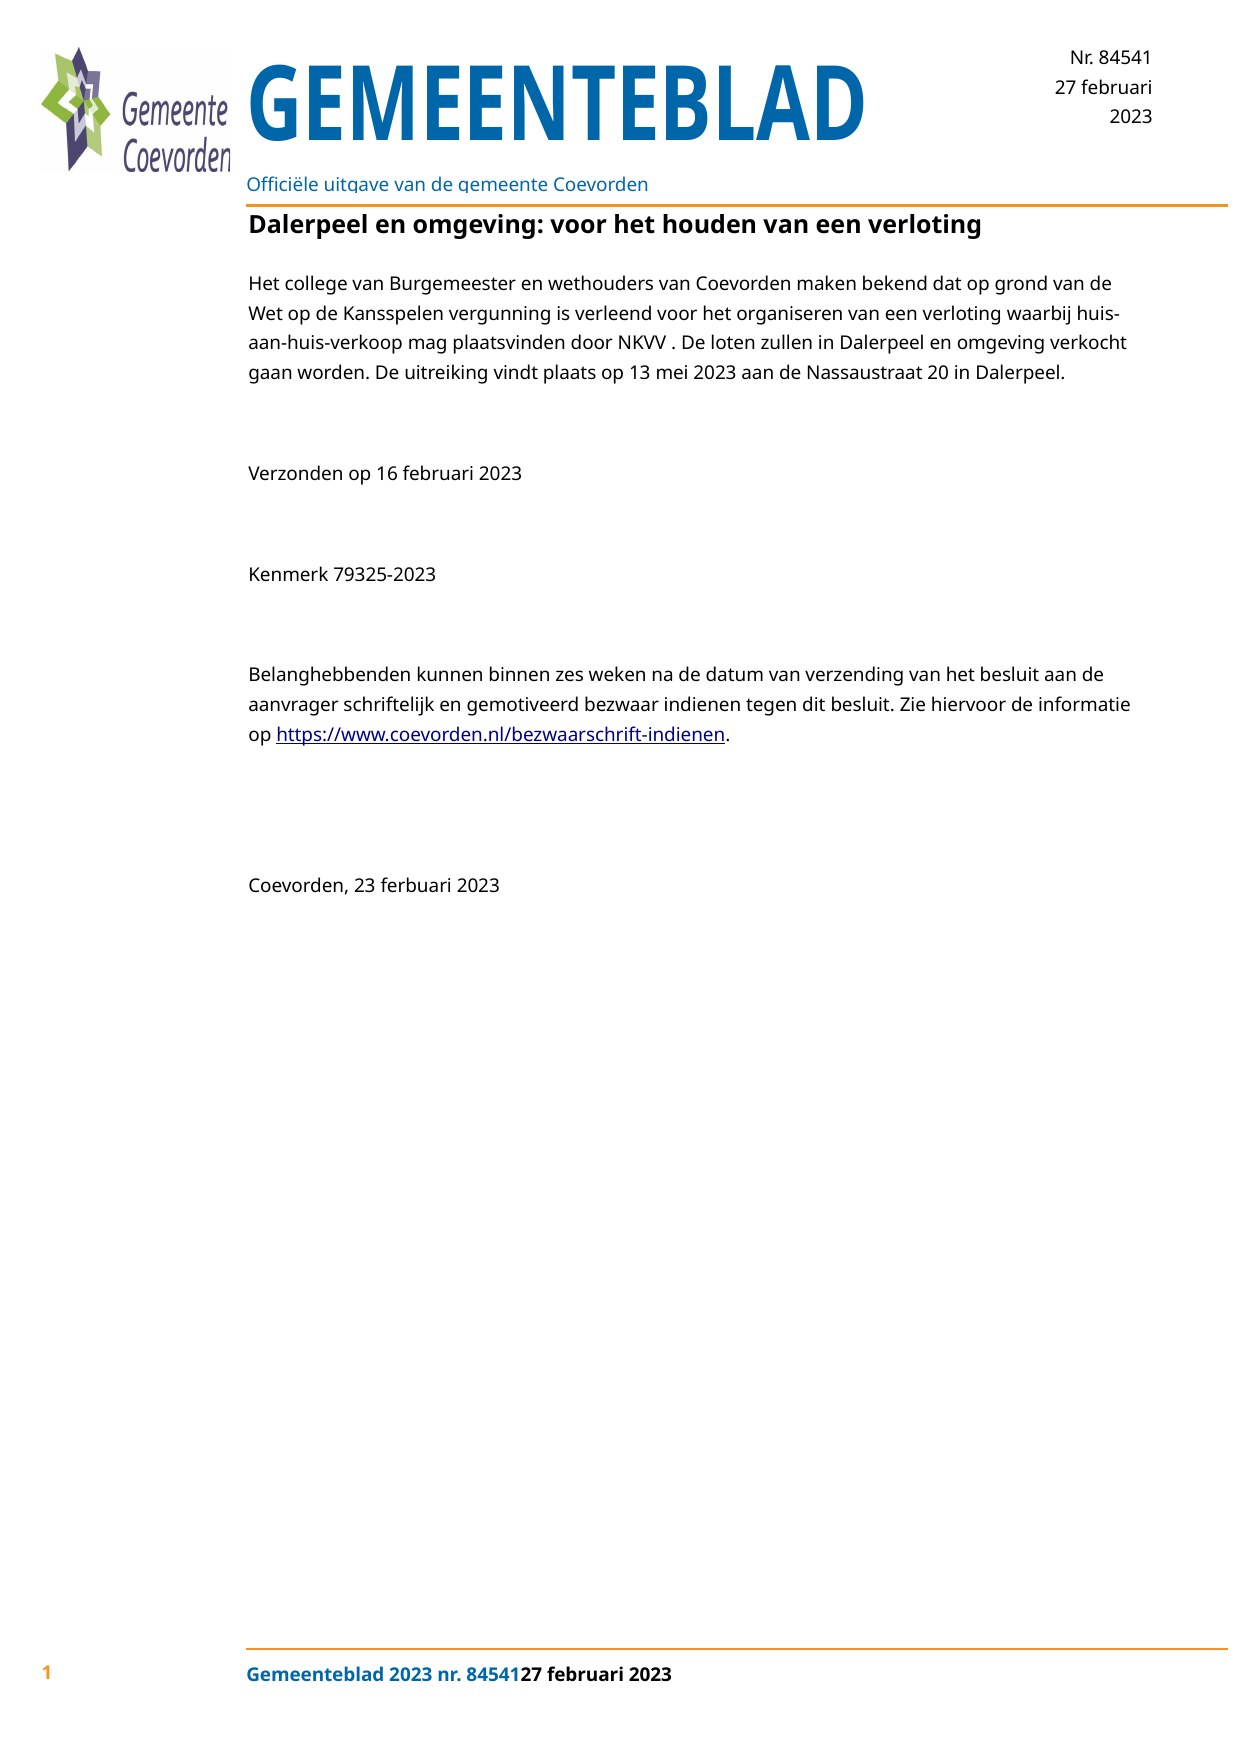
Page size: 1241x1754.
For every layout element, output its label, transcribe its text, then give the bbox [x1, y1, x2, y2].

text Dalerpeel en omgeving: voor het houden van een verloting [248, 207, 1152, 241]
text Verzonden op 16 februari 2023 [248, 460, 1152, 486]
text Het college van Burgemeester en wethouders van Coevorden maken bekend dat op grond van de Wet op de Kansspelen vergunning is verleend voor het organiseren van een verloting waarbij huis-aan-huis-verkoop mag plaatsvinden door NKVV . De loten zullen in Dalerpeel en omgeving verkocht gaan worden. De uitreiking vindt plaats op 13 mei 2023 aan de Nassaustraat 20 in Dalerpeel. [248, 270, 1152, 385]
text Coevorden, 23 ferbuari 2023 [248, 872, 1152, 898]
text Kenmerk 79325-2023 [248, 561, 1152, 586]
text Belanghebbenden kunnen binnen zes weken na de datum van verzending van het besluit aan de aanvrager schriftelijk en gemotiveerd bezwaar indienen tegen dit besluit. Zie hiervoor de informatie op https://www.coevorden.nl/bezwaarschrift-indienen. [248, 662, 1152, 746]
picture [41, 47, 231, 172]
